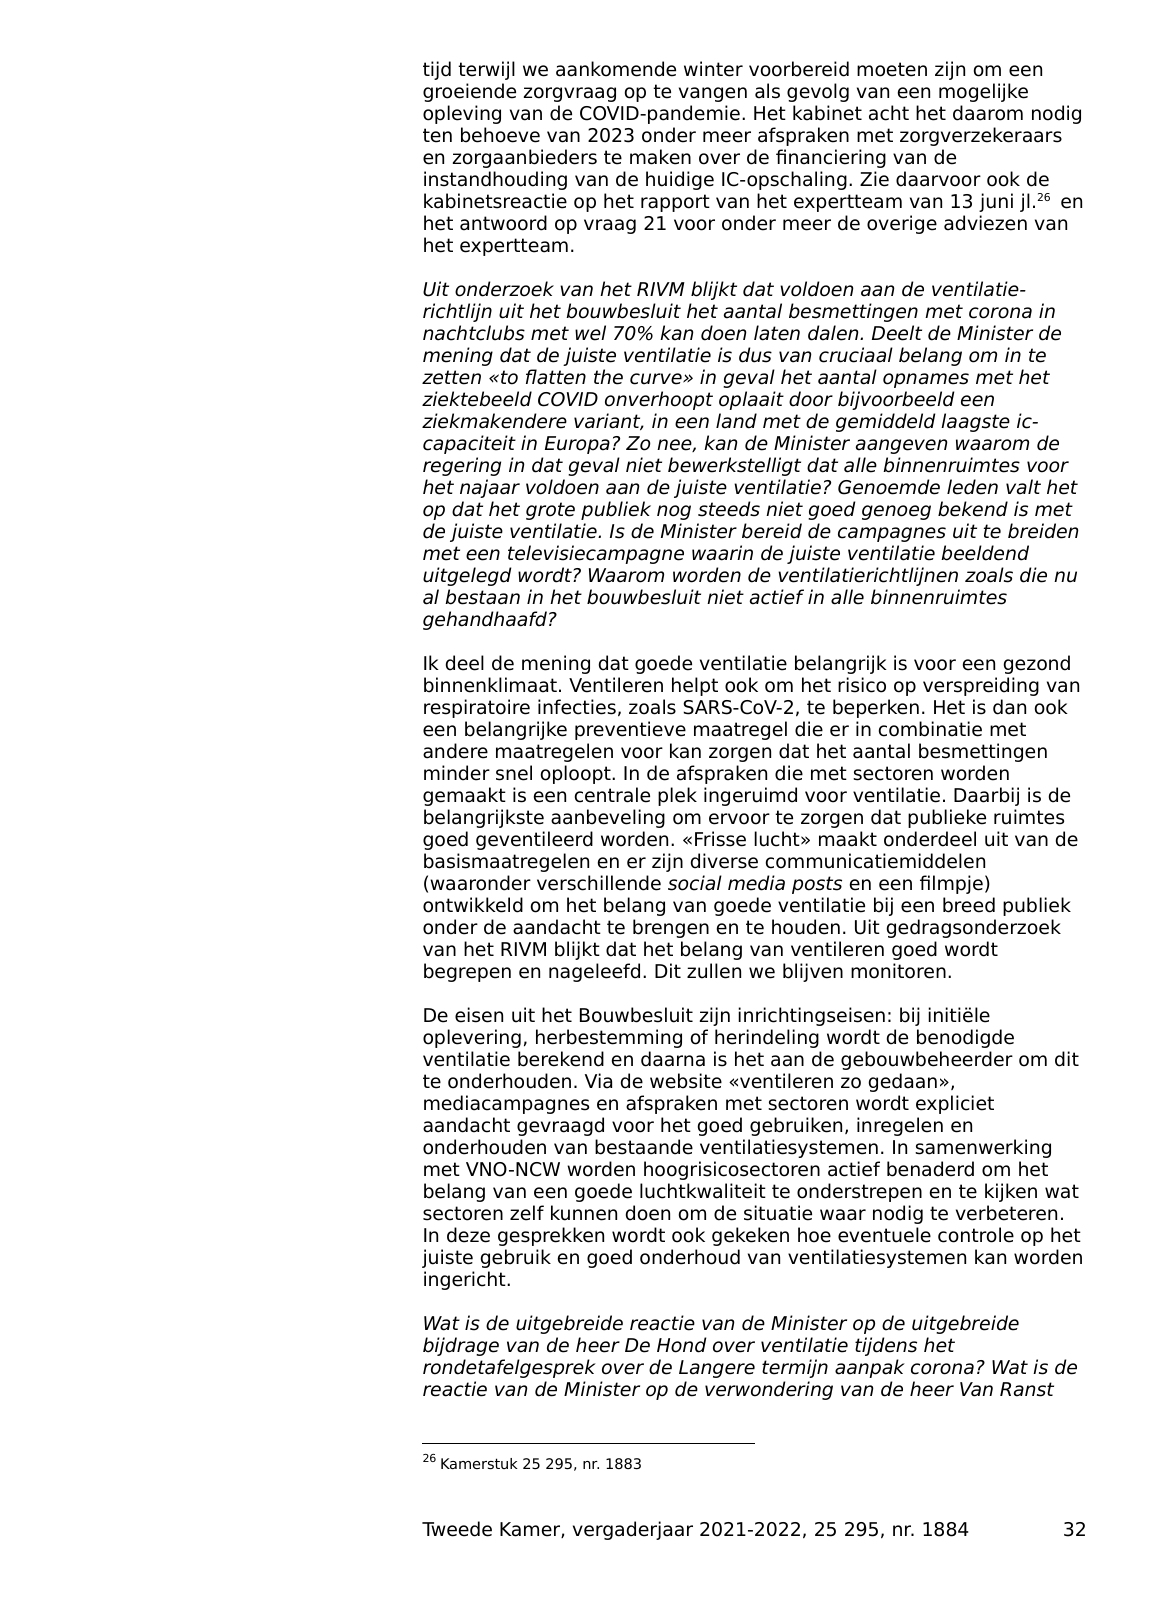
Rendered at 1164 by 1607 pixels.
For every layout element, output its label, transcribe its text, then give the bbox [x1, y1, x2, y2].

text Wat is de uitgebreide reactie van de Minister op de uitgebreide bijdrage van de heer De Hond over ventilatie tijdens het rondetafelgesprek over de Langere termijn aanpak corona? Wat is de reactie van de Minister op de verwondering van de heer Van Ranst [422, 1313, 1087, 1401]
text De eisen uit het Bouwbesluit zijn inrichtingseisen: bij initiële oplevering, herbestemming of herindeling wordt de benodigde ventilatie berekend en daarna is het aan de gebouwbeheerder om dit te onderhouden. Via de website «ventileren zo gedaan», mediacampagnes en afspraken met sectoren wordt expliciet aandacht gevraagd voor het goed gebruiken, inregelen en onderhouden van bestaande ventilatiesystemen. In samenwerking met VNO-NCW worden hoogrisicosectoren actief benaderd om het belang van een goede luchtkwaliteit te onderstrepen en te kijken wat sectoren zelf kunnen doen om de situatie waar nodig te verbeteren. In deze gesprekken wordt ook gekeken hoe eventuele controle op het juiste gebruik en goed onderhoud van ventilatiesystemen kan worden ingericht. [422, 1005, 1087, 1291]
text Ik deel de mening dat goede ventilatie belangrijk is voor een gezond binnenklimaat. Ventileren helpt ook om het risico op verspreiding van respiratoire infecties, zoals SARS-CoV-2, te beperken. Het is dan ook een belangrijke preventieve maatregel die er in combinatie met andere maatregelen voor kan zorgen dat het aantal besmettingen minder snel oploopt. In de afspraken die met sectoren worden gemaakt is een centrale plek ingeruimd voor ventilatie. Daarbij is de belangrijkste aanbeveling om ervoor te zorgen dat publieke ruimtes goed geventileerd worden. «Frisse lucht» maakt onderdeel uit van de basismaatregelen en er zijn diverse communicatiemiddelen (waaronder verschillende social media posts en een filmpje) ontwikkeld om het belang van goede ventilatie bij een breed publiek onder de aandacht te brengen en te houden. Uit gedragsonderzoek van het RIVM blijkt dat het belang van ventileren goed wordt begrepen en nageleefd. Dit zullen we blijven monitoren. [422, 653, 1087, 983]
text Kamerstuk 25 295, nr. 1883 [422, 1452, 1087, 1474]
text tijd terwijl we aankomende winter voorbereid moeten zijn om een groeiende zorgvraag op te vangen als gevolg van een mogelijke opleving van de COVID-pandemie. Het kabinet acht het daarom nodig ten behoeve van 2023 onder meer afspraken met zorgverzekeraars en zorgaanbieders te maken over de financiering van de instandhouding van de huidige IC-opschaling. Zie daarvoor ook de kabinetsreactie op het rapport van het expertteam van 13 juni jl. en het antwoord op vraag 21 voor onder meer de overige adviezen van het expertteam. [422, 59, 1087, 257]
text Uit onderzoek van het RIVM blijkt dat voldoen aan de ventilatie-richtlijn uit het bouwbesluit het aantal besmettingen met corona in nachtclubs met wel 70% kan doen laten dalen. Deelt de Minister de mening dat de juiste ventilatie is dus van cruciaal belang om in te zetten «to flatten the curve» in geval het aantal opnames met het ziektebeeld COVID onverhoopt oplaait door bijvoorbeeld een ziekmakendere variant, in een land met de gemiddeld laagste ic-capaciteit in Europa? Zo nee, kan de Minister aangeven waarom de regering in dat geval niet bewerkstelligt dat alle binnenruimtes voor het najaar voldoen aan de juiste ventilatie? Genoemde leden valt het op dat het grote publiek nog steeds niet goed genoeg bekend is met de juiste ventilatie. Is de Minister bereid de campagnes uit te breiden met een televisiecampagne waarin de juiste ventilatie beeldend uitgelegd wordt? Waarom worden de ventilatierichtlijnen zoals die nu al bestaan in het bouwbesluit niet actief in alle binnenruimtes gehandhaafd? [422, 279, 1087, 631]
